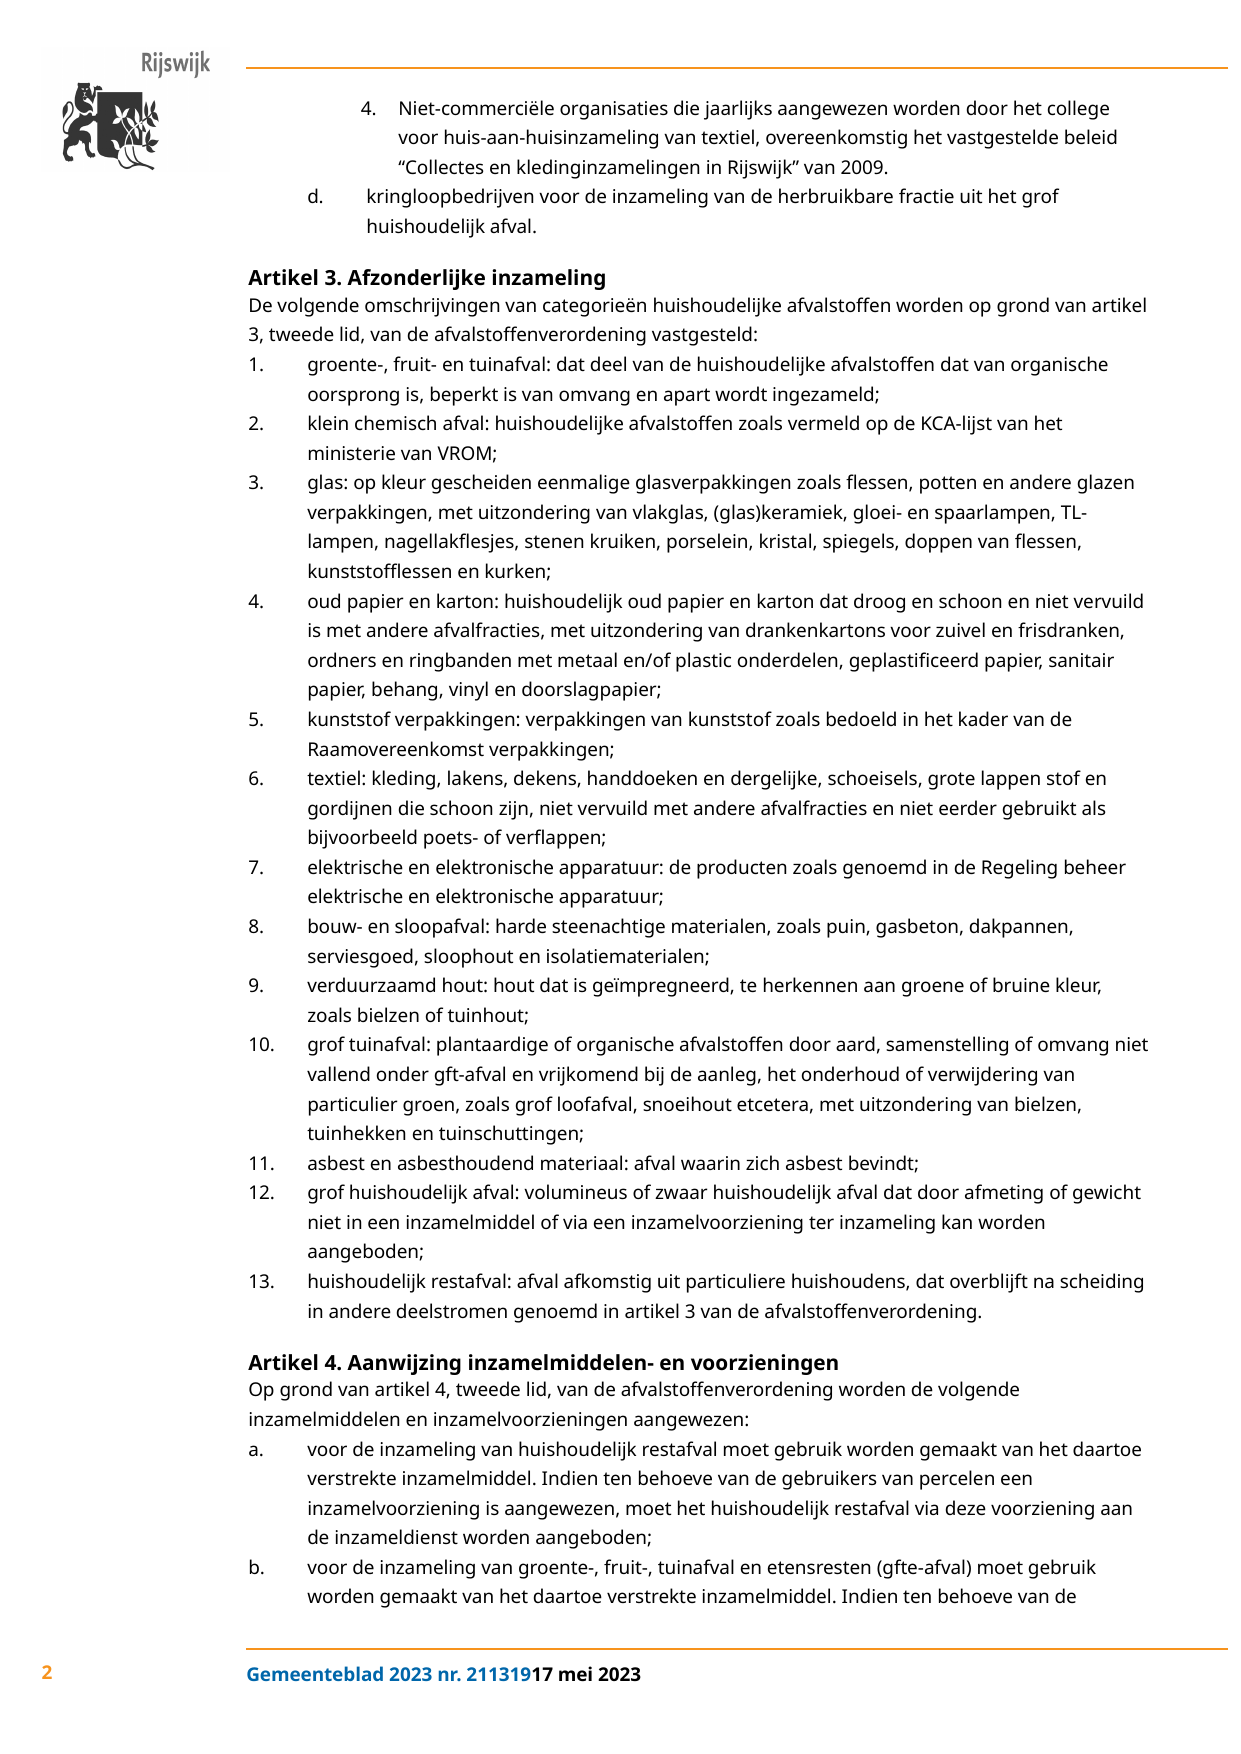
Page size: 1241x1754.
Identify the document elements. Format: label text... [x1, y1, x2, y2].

text De volgende omschrijvingen van categorieën huishoudelijke afvalstoffen worden op grond van artikel 3, tweede lid, van de afvalstoffenverordening vastgesteld: [248, 292, 1152, 347]
list bouw- en sloopafval: harde steenachtige materialen, zoals puin, gasbeton, dakpannen, serviesgoed, sloophout en isolatiematerialen; [248, 913, 1152, 968]
list glas: op kleur gescheiden eenmalige glasverpakkingen zoals flessen, potten en andere glazen verpakkingen, met uitzondering van vlakglas, (glas)keramiek, gloei- en spaarlampen, TL-lampen, nagellakflesjes, stenen kruiken, porselein, kristal, spiegels, doppen van flessen, kunststofflessen en kurken; [248, 469, 1152, 584]
list grof tuinafval: plantaardige of organische afvalstoffen door aard, samenstelling of omvang niet vallend onder gft-afval en vrijkomend bij de aanleg, het onderhoud of verwijdering van particulier groen, zoals grof loofafval, snoeihout etcetera, met uitzondering van bielzen, tuinhekken en tuinschuttingen; [248, 1032, 1152, 1146]
list kunststof verpakkingen: verpakkingen van kunststof zoals bedoeld in het kader van de Raamovereenkomst verpakkingen; [248, 706, 1152, 761]
list asbest en asbesthoudend materiaal: afval waarin zich asbest bevindt; [248, 1150, 1152, 1176]
list Niet-commerciële organisaties die jaarlijks aangewezen worden door het college voor huis-aan-huisinzameling van textiel, overeenkomstig het vastgestelde beleid “Collectes en kledinginzamelingen in Rijswijk” van 2009. [361, 95, 1152, 180]
text Artikel 4. Aanwijzing inzamelmiddelen- en voorzieningen [248, 1348, 1152, 1377]
list huishoudelijk restafval: afval afkomstig uit particuliere huishoudens, dat overblijft na scheiding in andere deelstromen genoemd in artikel 3 van de afvalstoffenverordening. [248, 1268, 1152, 1323]
text Artikel 3. Afzonderlijke inzameling [248, 263, 1152, 292]
list oud papier en karton: huishoudelijk oud papier en karton dat droog en schoon en niet vervuild is met andere afvalfracties, met uitzondering van drankenkartons voor zuivel en frisdranken, ordners en ringbanden met metaal en/of plastic onderdelen, geplastificeerd papier, sanitair papier, behang, vinyl en doorslagpapier; [248, 588, 1152, 702]
list elektrische en elektronische apparatuur: de producten zoals genoemd in de Regeling beheer elektrische en elektronische apparatuur; [248, 854, 1152, 909]
text Op grond van artikel 4, tweede lid, van de afvalstoffenverordening worden de volgende inzamelmiddelen en inzamelvoorzieningen aangewezen: [248, 1377, 1152, 1432]
list kringloopbedrijven voor de inzameling van de herbruikbare fractie uit het grof huishoudelijk afval. [307, 183, 1152, 239]
list groente-, fruit- en tuinafval: dat deel van de huishoudelijke afvalstoffen dat van organische oorsprong is, beperkt is van omvang en apart wordt ingezameld; [248, 351, 1152, 406]
list voor de inzameling van huishoudelijk restafval moet gebruik worden gemaakt van het daartoe verstrekte inzamelmiddel. Indien ten behoeve van de gebruikers van percelen een inzamelvoorziening is aangewezen, moet het huishoudelijk restafval via deze voorziening aan de inzameldienst worden aangeboden; [248, 1436, 1152, 1550]
picture [41, 47, 231, 172]
list verduurzaamd hout: hout dat is geïmpregneerd, te herkennen aan groene of bruine kleur, zoals bielzen of tuinhout; [248, 972, 1152, 1028]
list klein chemisch afval: huishoudelijke afvalstoffen zoals vermeld op de KCA-lijst van het ministerie van VROM; [248, 410, 1152, 466]
list textiel: kleding, lakens, dekens, handdoeken en dergelijke, schoeisels, grote lappen stof en gordijnen die schoon zijn, niet vervuild met andere afvalfracties en niet eerder gebruikt als bijvoorbeeld poets- of verflappen; [248, 765, 1152, 850]
list grof huishoudelijk afval: volumineus of zwaar huishoudelijk afval dat door afmeting of gewicht niet in een inzamelmiddel of via een inzamelvoorziening ter inzameling kan worden aangeboden; [248, 1179, 1152, 1264]
list voor de inzameling van groente-, fruit-, tuinafval en etensresten (gfte-afval) moet gebruik worden gemaakt van het daartoe verstrekte inzamelmiddel. Indien ten behoeve van de [248, 1554, 1152, 1609]
